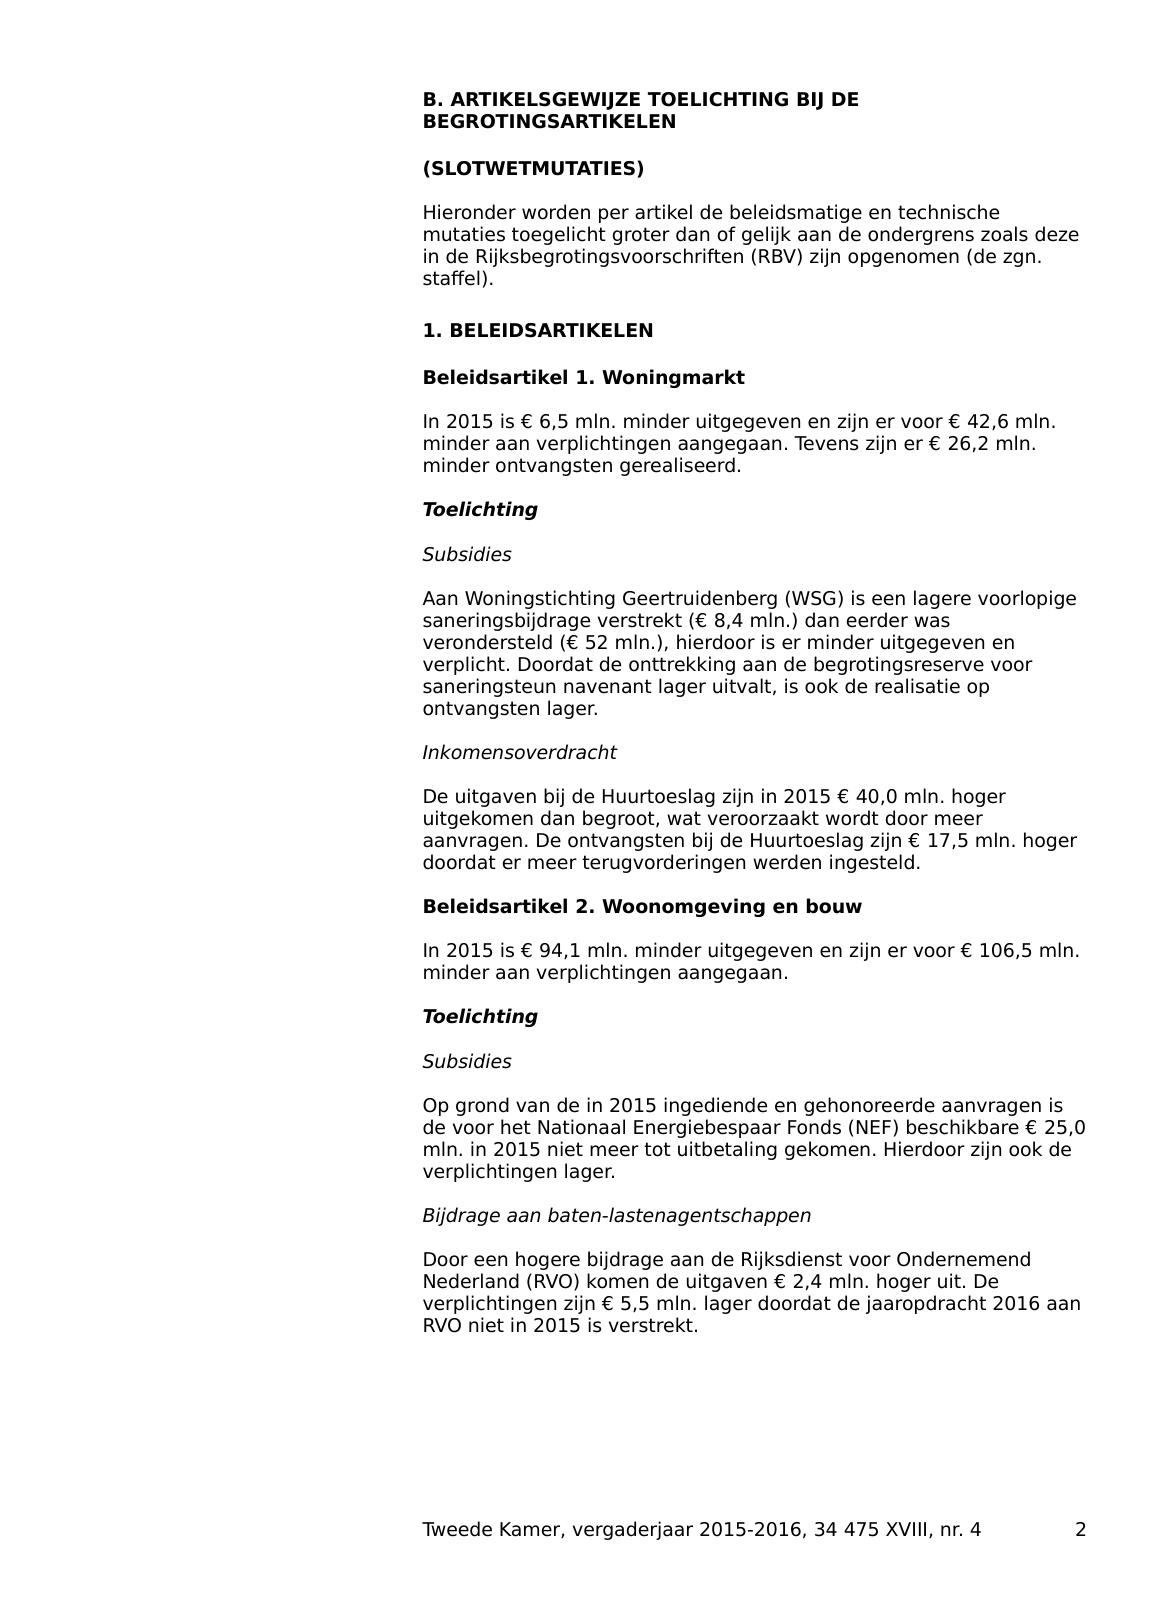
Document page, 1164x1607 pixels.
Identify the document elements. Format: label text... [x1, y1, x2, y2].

subtitle Subsidies [422, 543, 1087, 566]
subtitle Bijdrage aan baten-lastenagentschappen [422, 1205, 1087, 1227]
text In 2015 is € 6,5 mln. minder uitgegeven en zijn er voor € 42,6 mln. minder aan verplichtingen aangegaan. Tevens zijn er € 26,2 mln. minder ontvangsten gerealiseerd. [422, 411, 1087, 477]
subtitle Beleidsartikel 2. Woonomgeving en bouw [422, 896, 1087, 918]
text In 2015 is € 94,1 mln. minder uitgegeven en zijn er voor € 106,5 mln. minder aan verplichtingen aangegaan. [422, 940, 1087, 984]
text De uitgaven bij de Huurtoeslag zijn in 2015 € 40,0 mln. hoger uitgekomen dan begroot, wat veroorzaakt wordt door meer aanvragen. De ontvangsten bij de Huurtoeslag zijn € 17,5 mln. hoger doordat er meer terugvorderingen werden ingesteld. [422, 786, 1087, 874]
subtitle Subsidies [422, 1051, 1087, 1072]
subtitle B. ARTIKELSGEWIJZE TOELICHTING BIJ DE BEGROTINGSARTIKELEN [422, 89, 1087, 133]
subtitle Toelichting [422, 499, 1087, 521]
subtitle Toelichting [422, 1006, 1087, 1028]
text Hieronder worden per artikel de beleidsmatige en technische mutaties toegelicht groter dan of gelijk aan de ondergrens zoals deze in de Rijksbegrotingsvoorschriften (RBV) zijn opgenomen (de zgn. staffel). [422, 202, 1087, 290]
text Door een hogere bijdrage aan de Rijksdienst voor Ondernemend Nederland (RVO) komen de uitgaven € 2,4 mln. hoger uit. De verplichtingen zijn € 5,5 mln. lager doordat de jaaropdracht 2016 aan RVO niet in 2015 is verstrekt. [422, 1249, 1087, 1337]
text (SLOTWETMUTATIES) [422, 158, 1087, 180]
subtitle Beleidsartikel 1. Woningmarkt [422, 367, 1087, 389]
text Aan Woningstichting Geertruidenberg (WSG) is een lagere voorlopige saneringsbijdrage verstrekt (€ 8,4 mln.) dan eerder was verondersteld (€ 52 mln.), hierdoor is er minder uitgegeven en verplicht. Doordat de onttrekking aan de begrotingsreserve voor saneringsteun navenant lager uitvalt, is ook de realisatie op ontvangsten lager. [422, 588, 1087, 719]
subtitle 1. BELEIDSARTIKELEN [422, 320, 1087, 342]
subtitle Inkomensoverdracht [422, 742, 1087, 764]
text Op grond van de in 2015 ingediende en gehonoreerde aanvragen is de voor het Nationaal Energiebespaar Fonds (NEF) beschikbare € 25,0 mln. in 2015 niet meer tot uitbetaling gekomen. Hierdoor zijn ook de verplichtingen lager. [422, 1095, 1087, 1183]
